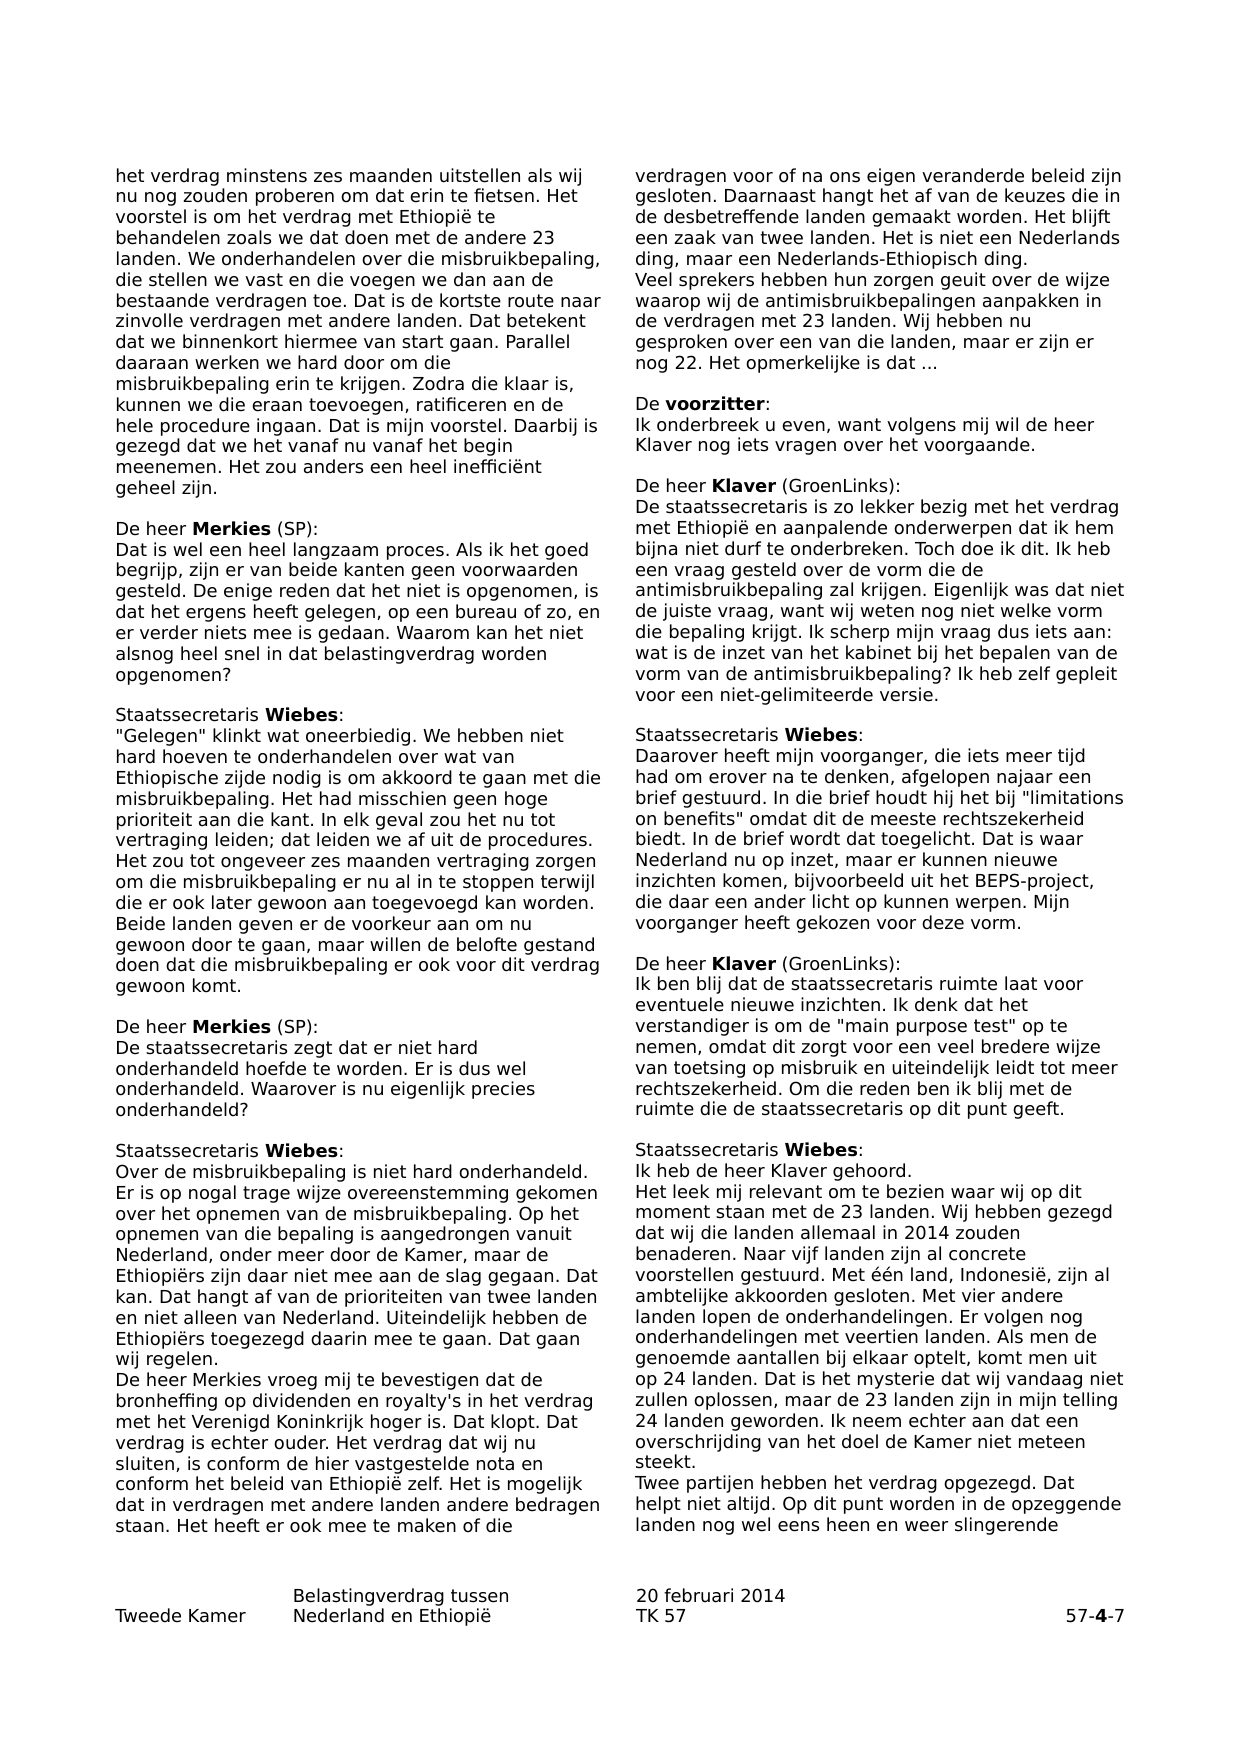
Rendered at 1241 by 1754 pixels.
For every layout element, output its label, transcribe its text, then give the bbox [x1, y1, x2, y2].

text Twee partijen hebben het verdrag opgezegd. Dat helpt niet altijd. Op dit punt worden in de opzeggende landen nog wel eens heen en weer slingerende [635, 1473, 1125, 1536]
text De heer Merkies (SP): [115, 519, 605, 539]
text Over de misbruikbepaling is niet hard onderhandeld. Er is op nogal trage wijze overeenstemming gekomen over het opnemen van de misbruikbepaling. Op het opnemen van die bepaling is aangedrongen vanuit Nederland, onder meer door de Kamer, maar de Ethiopiërs zijn daar niet mee aan de slag gegaan. Dat kan. Dat hangt af van de prioriteiten van twee landen en niet alleen van Nederland. Uiteindelijk hebben de Ethiopiërs toegezegd daarin mee te gaan. Dat gaan wij regelen. [115, 1162, 605, 1370]
text Staatssecretaris Wiebes: [115, 1141, 605, 1162]
text De heer Merkies vroeg mij te bevestigen dat de bronheffing op dividenden en royalty's in het verdrag met het Verenigd Koninkrijk hoger is. Dat klopt. Dat verdrag is echter ouder. Het verdrag dat wij nu sluiten, is conform de hier vastgestelde nota en conform het beleid van Ethiopië zelf. Het is mogelijk dat in verdragen met andere landen andere bedragen staan. Het heeft er ook mee te maken of die [115, 1370, 605, 1537]
text Staatssecretaris Wiebes: [635, 725, 1125, 746]
text De heer Klaver (GroenLinks): [635, 476, 1125, 497]
text De staatssecretaris is zo lekker bezig met het verdrag met Ethiopië en aanpalende onderwerpen dat ik hem bijna niet durf te onderbreken. Toch doe ik dit. Ik heb een vraag gesteld over de vorm die de antimisbruikbepaling zal krijgen. Eigenlijk was dat niet de juiste vraag, want wij weten nog niet welke vorm die bepaling krijgt. Ik scherp mijn vraag dus iets aan: wat is de inzet van het kabinet bij het bepalen van de vorm van de antimisbruikbepaling? Ik heb zelf gepleit voor een niet-gelimiteerde versie. [635, 497, 1125, 705]
text Staatssecretaris Wiebes: [635, 1140, 1125, 1161]
text "Gelegen" klinkt wat oneerbiedig. We hebben niet hard hoeven te onderhandelen over wat van Ethiopische zijde nodig is om akkoord te gaan met die misbruikbepaling. Het had misschien geen hoge prioriteit aan die kant. In elk geval zou het nu tot vertraging leiden; dat leiden we af uit de procedures. Het zou tot ongeveer zes maanden vertraging zorgen om die misbruikbepaling er nu al in te stoppen terwijl die er ook later gewoon aan toegevoegd kan worden. Beide landen geven er de voorkeur aan om nu gewoon door te gaan, maar willen de belofte gestand doen dat die misbruikbepaling er ook voor dit verdrag gewoon komt. [115, 726, 605, 997]
text De heer Merkies (SP): [115, 1017, 605, 1037]
text verdragen voor of na ons eigen veranderde beleid zijn gesloten. Daarnaast hangt het af van de keuzes die in de desbetreffende landen gemaakt worden. Het blijft een zaak van twee landen. Het is niet een Nederlands ding, maar een Nederlands-Ethiopisch ding. [635, 165, 1125, 269]
text Dat is wel een heel langzaam proces. Als ik het goed begrijp, zijn er van beide kanten geen voorwaarden gesteld. De enige reden dat het niet is opgenomen, is dat het ergens heeft gelegen, op een bureau of zo, en er verder niets mee is gedaan. Waarom kan het niet alsnog heel snel in dat belastingverdrag worden opgenomen? [115, 539, 605, 685]
text De staatssecretaris zegt dat er niet hard onderhandeld hoefde te worden. Er is dus wel onderhandeld. Waarover is nu eigenlijk precies onderhandeld? [115, 1037, 605, 1121]
text Ik ben blij dat de staatssecretaris ruimte laat voor eventuele nieuwe inzichten. Ik denk dat het verstandiger is om de "main purpose test" op te nemen, omdat dit zorgt voor een veel bredere wijze van toetsing op misbruik en uiteindelijk leidt tot meer rechtszekerheid. Om die reden ben ik blij met de ruimte die de staatssecretaris op dit punt geeft. [635, 974, 1125, 1120]
text Ik heb de heer Klaver gehoord. [635, 1161, 1125, 1181]
text Daarover heeft mijn voorganger, die iets meer tijd had om erover na te denken, afgelopen najaar een brief gestuurd. In die brief houdt hij het bij "limitations on benefits" omdat dit de meeste rechtszekerheid biedt. In de brief wordt dat toegelicht. Dat is waar Nederland nu op inzet, maar er kunnen nieuwe inzichten komen, bijvoorbeeld uit het BEPS-project, die daar een ander licht op kunnen werpen. Mijn voorganger heeft gekozen voor deze vorm. [635, 746, 1125, 933]
text Staatssecretaris Wiebes: [115, 705, 605, 726]
text het verdrag minstens zes maanden uitstellen als wij nu nog zouden proberen om dat erin te fietsen. Het voorstel is om het verdrag met Ethiopië te behandelen zoals we dat doen met de andere 23 landen. We onderhandelen over die misbruikbepaling, die stellen we vast en die voegen we dan aan de bestaande verdragen toe. Dat is de kortste route naar zinvolle verdragen met andere landen. Dat betekent dat we binnenkort hiermee van start gaan. Parallel daaraan werken we hard door om die misbruikbepaling erin te krijgen. Zodra die klaar is, kunnen we die eraan toevoegen, ratificeren en de hele procedure ingaan. Dat is mijn voorstel. Daarbij is gezegd dat we het vanaf nu vanaf het begin meenemen. Het zou anders een heel inefficiënt geheel zijn. [115, 165, 605, 499]
text De heer Klaver (GroenLinks): [635, 953, 1125, 974]
text Veel sprekers hebben hun zorgen geuit over de wijze waarop wij de antimisbruikbepalingen aanpakken in de verdragen met 23 landen. Wij hebben nu gesproken over een van die landen, maar er zijn er nog 22. Het opmerkelijke is dat ... [635, 269, 1125, 374]
text Ik onderbreek u even, want volgens mij wil de heer Klaver nog iets vragen over het voorgaande. [635, 414, 1125, 456]
text Het leek mij relevant om te bezien waar wij op dit moment staan met de 23 landen. Wij hebben gezegd dat wij die landen allemaal in 2014 zouden benaderen. Naar vijf landen zijn al concrete voorstellen gestuurd. Met één land, Indonesië, zijn al ambtelijke akkoorden gesloten. Met vier andere landen lopen de onderhandelingen. Er volgen nog onderhandelingen met veertien landen. Als men de genoemde aantallen bij elkaar optelt, komt men uit op 24 landen. Dat is het mysterie dat wij vandaag niet zullen oplossen, maar de 23 landen zijn in mijn telling 24 landen geworden. Ik neem echter aan dat een overschrijding van het doel de Kamer niet meteen steekt. [635, 1181, 1125, 1473]
text De voorzitter: [635, 394, 1125, 414]
